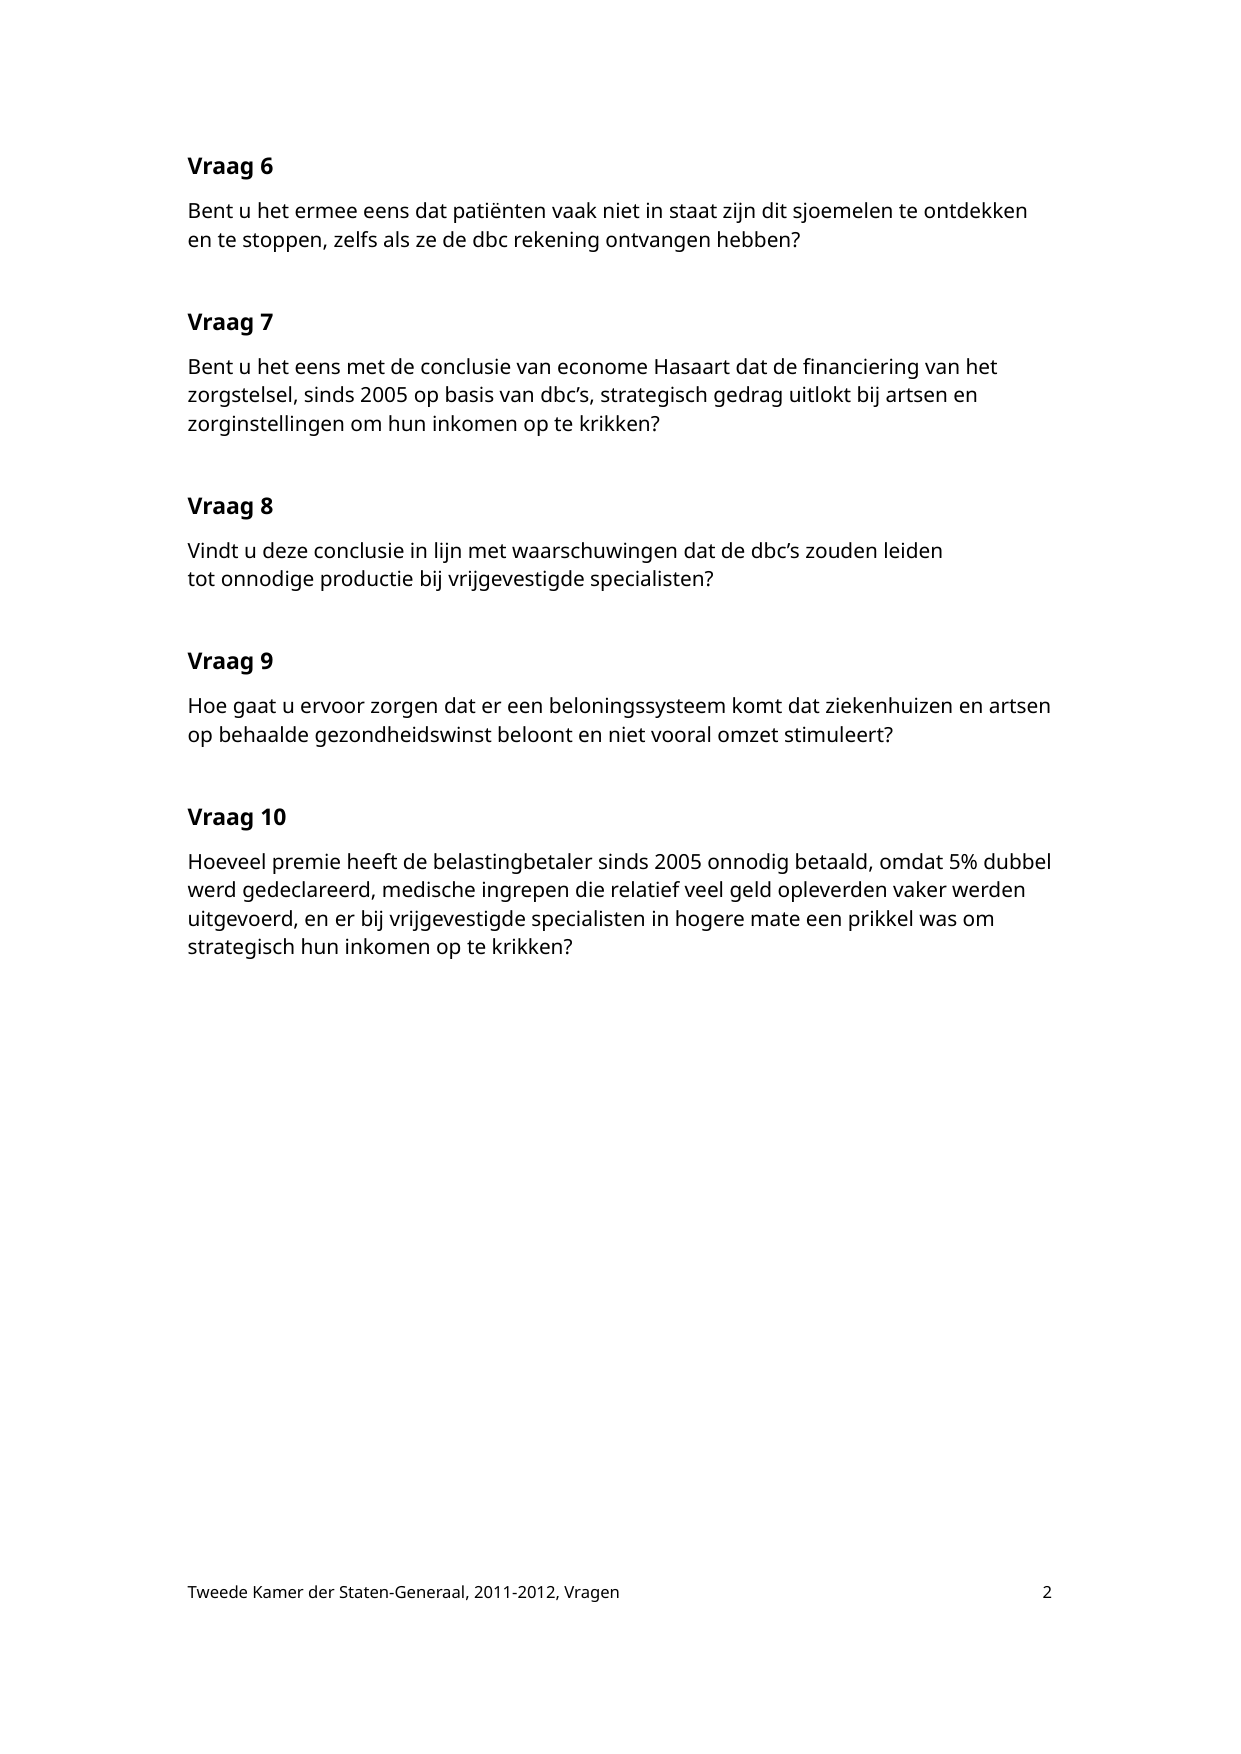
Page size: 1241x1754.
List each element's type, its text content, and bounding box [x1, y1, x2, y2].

text Bent u het eens met de conclusie van econome Hasaart dat de financiering van het zorgstelsel, sinds 2005 op basis van dbc’s, strategisch gedrag uitlokt bij artsen en zorginstellingen om hun inkomen op te krikken? [187, 352, 1053, 437]
subtitle Vraag 10 [187, 801, 1053, 832]
subtitle Vraag 7 [187, 306, 1053, 337]
subtitle Vraag 9 [187, 645, 1053, 677]
text Hoe gaat u ervoor zorgen dat er een beloningssysteem komt dat ziekenhuizen en artsen op behaalde gezondheidswinst beloont en niet vooral omzet stimuleert? [187, 692, 1053, 748]
text Vindt u deze conclusie in lijn met waarschuwingen dat de dbc’s zouden leiden tot onnodige productie bij vrijgevestigde specialisten? [187, 536, 1053, 593]
subtitle Vraag 8 [187, 490, 1053, 521]
text Hoeveel premie heeft de belastingbetaler sinds 2005 onnodig betaald, omdat 5% dubbel werd gedeclareerd, medische ingrepen die relatief veel geld opleverden vaker werden uitgevoerd, en er bij vrijgevestigde specialisten in hogere mate een prikkel was om strategisch hun inkomen op te krikken? [187, 847, 1053, 961]
text Bent u het ermee eens dat patiënten vaak niet in staat zijn dit sjoemelen te ontdekken en te stoppen, zelfs als ze de dbc rekening ontvangen hebben? [187, 196, 1053, 253]
subtitle Vraag 6 [187, 150, 1053, 181]
